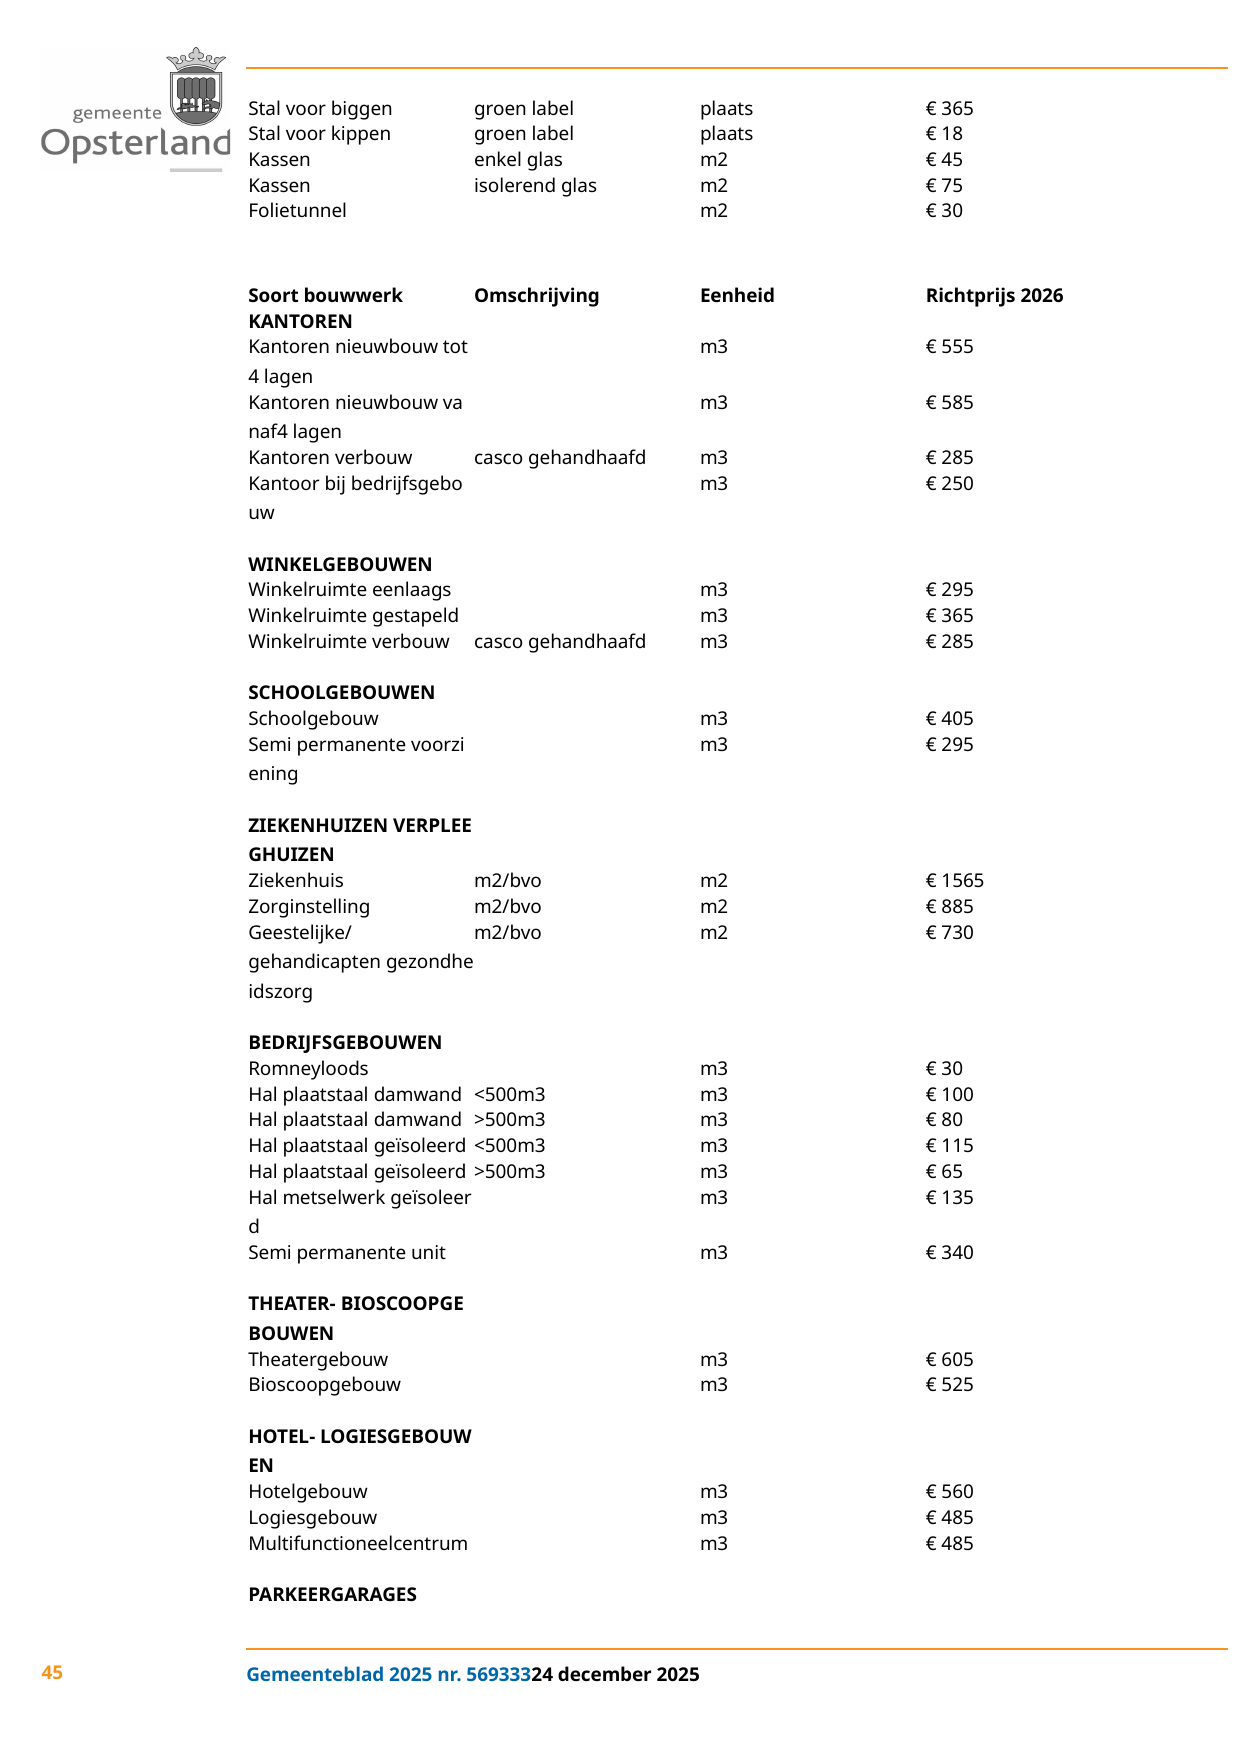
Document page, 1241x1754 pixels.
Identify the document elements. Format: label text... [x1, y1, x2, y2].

table_cell [474, 1398, 700, 1423]
table_header Richtprijs 2026 [926, 282, 1152, 308]
table_cell Semi permanente voorziening [248, 731, 474, 786]
table_cell € 75 [926, 172, 1152, 198]
table_cell € 365 [926, 603, 1152, 628]
table_cell € 525 [926, 1372, 1152, 1397]
table_cell € 45 [926, 146, 1152, 172]
table_cell € 585 [926, 389, 1152, 444]
table_header Soort bouwwerk [248, 282, 474, 308]
table_cell Kassen [248, 146, 474, 172]
table_cell [248, 224, 474, 249]
table_cell € 135 [926, 1184, 1152, 1239]
table_cell [700, 654, 926, 679]
table_cell [474, 525, 700, 551]
table_cell [926, 812, 1152, 867]
table_cell [700, 1291, 926, 1346]
table_cell [700, 1556, 926, 1581]
table_cell [926, 654, 1152, 679]
table_cell m3 [700, 1184, 926, 1239]
table_cell [474, 1239, 700, 1265]
table_cell [926, 551, 1152, 577]
table_cell m3 [700, 1055, 926, 1081]
table_cell [700, 525, 926, 551]
table_cell [474, 680, 700, 705]
table_cell € 340 [926, 1239, 1152, 1265]
table_cell [474, 308, 700, 333]
table_cell [700, 1265, 926, 1291]
table_cell m3 [700, 470, 926, 525]
table_cell [474, 389, 700, 444]
table_cell [926, 1030, 1152, 1055]
table_cell [474, 1030, 700, 1055]
table_cell [926, 1556, 1152, 1581]
table_cell [700, 551, 926, 577]
table_cell m2/bvo [474, 893, 700, 919]
table_cell [248, 1556, 474, 1581]
table_cell [474, 1504, 700, 1530]
table_cell Schoolgebouw [248, 705, 474, 731]
table_cell m3 [700, 1239, 926, 1265]
table_cell [926, 1423, 1152, 1478]
table_cell enkel glas [474, 146, 700, 172]
table_cell >500m3 [474, 1107, 700, 1132]
table_cell [474, 705, 700, 731]
table_cell m3 [700, 389, 926, 444]
table_cell € 730 [926, 919, 1152, 1004]
table_cell [700, 812, 926, 867]
table_cell Kassen [248, 172, 474, 198]
table_cell [248, 1265, 474, 1291]
table_cell € 285 [926, 444, 1152, 470]
table_cell [926, 308, 1152, 333]
table_cell [700, 1398, 926, 1423]
table_cell Semi permanente unit [248, 1239, 474, 1265]
table_cell m2 [700, 172, 926, 198]
table_cell Romneyloods [248, 1055, 474, 1081]
table_cell [474, 1556, 700, 1581]
table_cell [474, 470, 700, 525]
table_cell m2 [700, 198, 926, 223]
table_cell m2/bvo [474, 919, 700, 1004]
table_cell m3 [700, 628, 926, 654]
table_cell Winkelruimte eenlaags [248, 577, 474, 602]
table_header Eenheid [700, 282, 926, 308]
table_cell ZIEKENHUIZEN VERPLEEGHUIZEN [248, 812, 474, 867]
table_cell Logiesgebouw [248, 1504, 474, 1530]
table_cell [926, 1004, 1152, 1029]
table_cell [700, 680, 926, 705]
table_cell m2 [700, 893, 926, 919]
table_cell [926, 525, 1152, 551]
table_cell [248, 525, 474, 551]
table_cell m3 [700, 1133, 926, 1158]
table_cell € 18 [926, 121, 1152, 146]
table_cell Hal plaatstaal geïsoleerd [248, 1133, 474, 1158]
table_cell Geestelijke/gehandicapten gezondheidszorg [248, 919, 474, 1004]
table_cell [248, 1398, 474, 1423]
table_cell [474, 1423, 700, 1478]
table_cell [700, 786, 926, 812]
table_cell [474, 224, 700, 249]
table_cell [926, 680, 1152, 705]
table_cell Bioscoopgebouw [248, 1372, 474, 1397]
table_cell Kantoren verbouw [248, 444, 474, 470]
table_cell [248, 654, 474, 679]
table_cell € 115 [926, 1133, 1152, 1158]
table_cell € 555 [926, 334, 1152, 389]
table_cell € 885 [926, 893, 1152, 919]
table_cell € 1565 [926, 868, 1152, 893]
table_cell casco gehandhaafd [474, 444, 700, 470]
table_cell m3 [700, 1158, 926, 1184]
picture [41, 47, 231, 172]
table_cell Theatergebouw [248, 1346, 474, 1372]
table_cell m3 [700, 1530, 926, 1556]
table_cell [474, 1346, 700, 1372]
table_cell [700, 224, 926, 249]
table_cell € 295 [926, 577, 1152, 602]
table_cell m2 [700, 146, 926, 172]
table_cell m3 [700, 1479, 926, 1504]
table_cell Hal plaatstaal damwand [248, 1107, 474, 1132]
table_cell [474, 812, 700, 867]
table_cell WINKELGEBOUWEN [248, 551, 474, 577]
table_cell [474, 786, 700, 812]
table_cell >500m3 [474, 1158, 700, 1184]
table_cell [248, 1004, 474, 1029]
table_cell [474, 603, 700, 628]
table_cell [926, 224, 1152, 249]
table_cell m3 [700, 1346, 926, 1372]
table_cell m3 [700, 1081, 926, 1107]
table_cell [474, 1530, 700, 1556]
table_cell plaats [700, 95, 926, 121]
table_cell groen label [474, 121, 700, 146]
table_cell € 295 [926, 731, 1152, 786]
table_cell KANTOREN [248, 308, 474, 333]
table_cell [926, 1291, 1152, 1346]
table_cell m3 [700, 731, 926, 786]
table_cell € 30 [926, 198, 1152, 223]
table_cell Zorginstelling [248, 893, 474, 919]
table_cell Stal voor biggen [248, 95, 474, 121]
table_cell [474, 1184, 700, 1239]
table_cell € 485 [926, 1504, 1152, 1530]
table_cell € 30 [926, 1055, 1152, 1081]
table_cell m3 [700, 334, 926, 389]
table_cell Hal plaatstaal damwand [248, 1081, 474, 1107]
table_cell Winkelruimte verbouw [248, 628, 474, 654]
table_cell Kantoren nieuwbouw vanaf4 lagen [248, 389, 474, 444]
table_cell € 65 [926, 1158, 1152, 1184]
table_cell [926, 1398, 1152, 1423]
table_cell Folietunnel [248, 198, 474, 223]
table_cell Hal plaatstaal geïsoleerd [248, 1158, 474, 1184]
table_cell € 560 [926, 1479, 1152, 1504]
table_cell [248, 786, 474, 812]
table_cell m3 [700, 1372, 926, 1397]
table_header Omschrijving [474, 282, 700, 308]
table_cell [474, 654, 700, 679]
table_cell THEATER- BIOSCOOPGEBOUWEN [248, 1291, 474, 1346]
table_cell SCHOOLGEBOUWEN [248, 680, 474, 705]
table_cell [700, 1004, 926, 1029]
table_cell plaats [700, 121, 926, 146]
table_cell groen label [474, 95, 700, 121]
table_cell Stal voor kippen [248, 121, 474, 146]
table_cell Kantoren nieuwbouw tot4 lagen [248, 334, 474, 389]
table_cell € 485 [926, 1530, 1152, 1556]
table_cell [474, 1372, 700, 1397]
table_cell m3 [700, 1107, 926, 1132]
table_cell m2 [700, 919, 926, 1004]
table_cell [474, 334, 700, 389]
table_cell casco gehandhaafd [474, 628, 700, 654]
table_cell [700, 308, 926, 333]
table_cell BEDRIJFSGEBOUWEN [248, 1030, 474, 1055]
table_cell m2 [700, 868, 926, 893]
table_cell [474, 1291, 700, 1346]
table_cell [474, 731, 700, 786]
table_cell [474, 551, 700, 577]
table_cell Multifunctioneelcentrum [248, 1530, 474, 1556]
table_cell PARKEERGARAGES [248, 1581, 474, 1607]
table_cell m3 [700, 705, 926, 731]
table_cell m2/bvo [474, 868, 700, 893]
table_cell HOTEL- LOGIESGEBOUWEN [248, 1423, 474, 1478]
table_cell m3 [700, 577, 926, 602]
table_cell Hotelgebouw [248, 1479, 474, 1504]
table_cell [474, 198, 700, 223]
table_cell [700, 1581, 926, 1607]
table_cell [474, 1479, 700, 1504]
table_cell [474, 1581, 700, 1607]
table_cell [700, 1030, 926, 1055]
table_cell € 365 [926, 95, 1152, 121]
table_cell [926, 1265, 1152, 1291]
table_cell m3 [700, 1504, 926, 1530]
table_cell m3 [700, 603, 926, 628]
table_cell [926, 786, 1152, 812]
table_cell € 605 [926, 1346, 1152, 1372]
table_cell <500m3 [474, 1133, 700, 1158]
table_cell Winkelruimte gestapeld [248, 603, 474, 628]
table_cell [700, 1423, 926, 1478]
table_cell Ziekenhuis [248, 868, 474, 893]
table_cell [474, 1055, 700, 1081]
table_cell m3 [700, 444, 926, 470]
table_cell € 405 [926, 705, 1152, 731]
table_cell [474, 577, 700, 602]
table_cell isolerend glas [474, 172, 700, 198]
table_cell Kantoor bij bedrijfsgebouw [248, 470, 474, 525]
table_cell € 100 [926, 1081, 1152, 1107]
table_cell Hal metselwerk geïsoleerd [248, 1184, 474, 1239]
table_cell [474, 1265, 700, 1291]
table_cell € 285 [926, 628, 1152, 654]
table_cell [926, 1581, 1152, 1607]
table_cell <500m3 [474, 1081, 700, 1107]
table_cell € 250 [926, 470, 1152, 525]
table_cell [474, 1004, 700, 1029]
table_cell € 80 [926, 1107, 1152, 1132]
